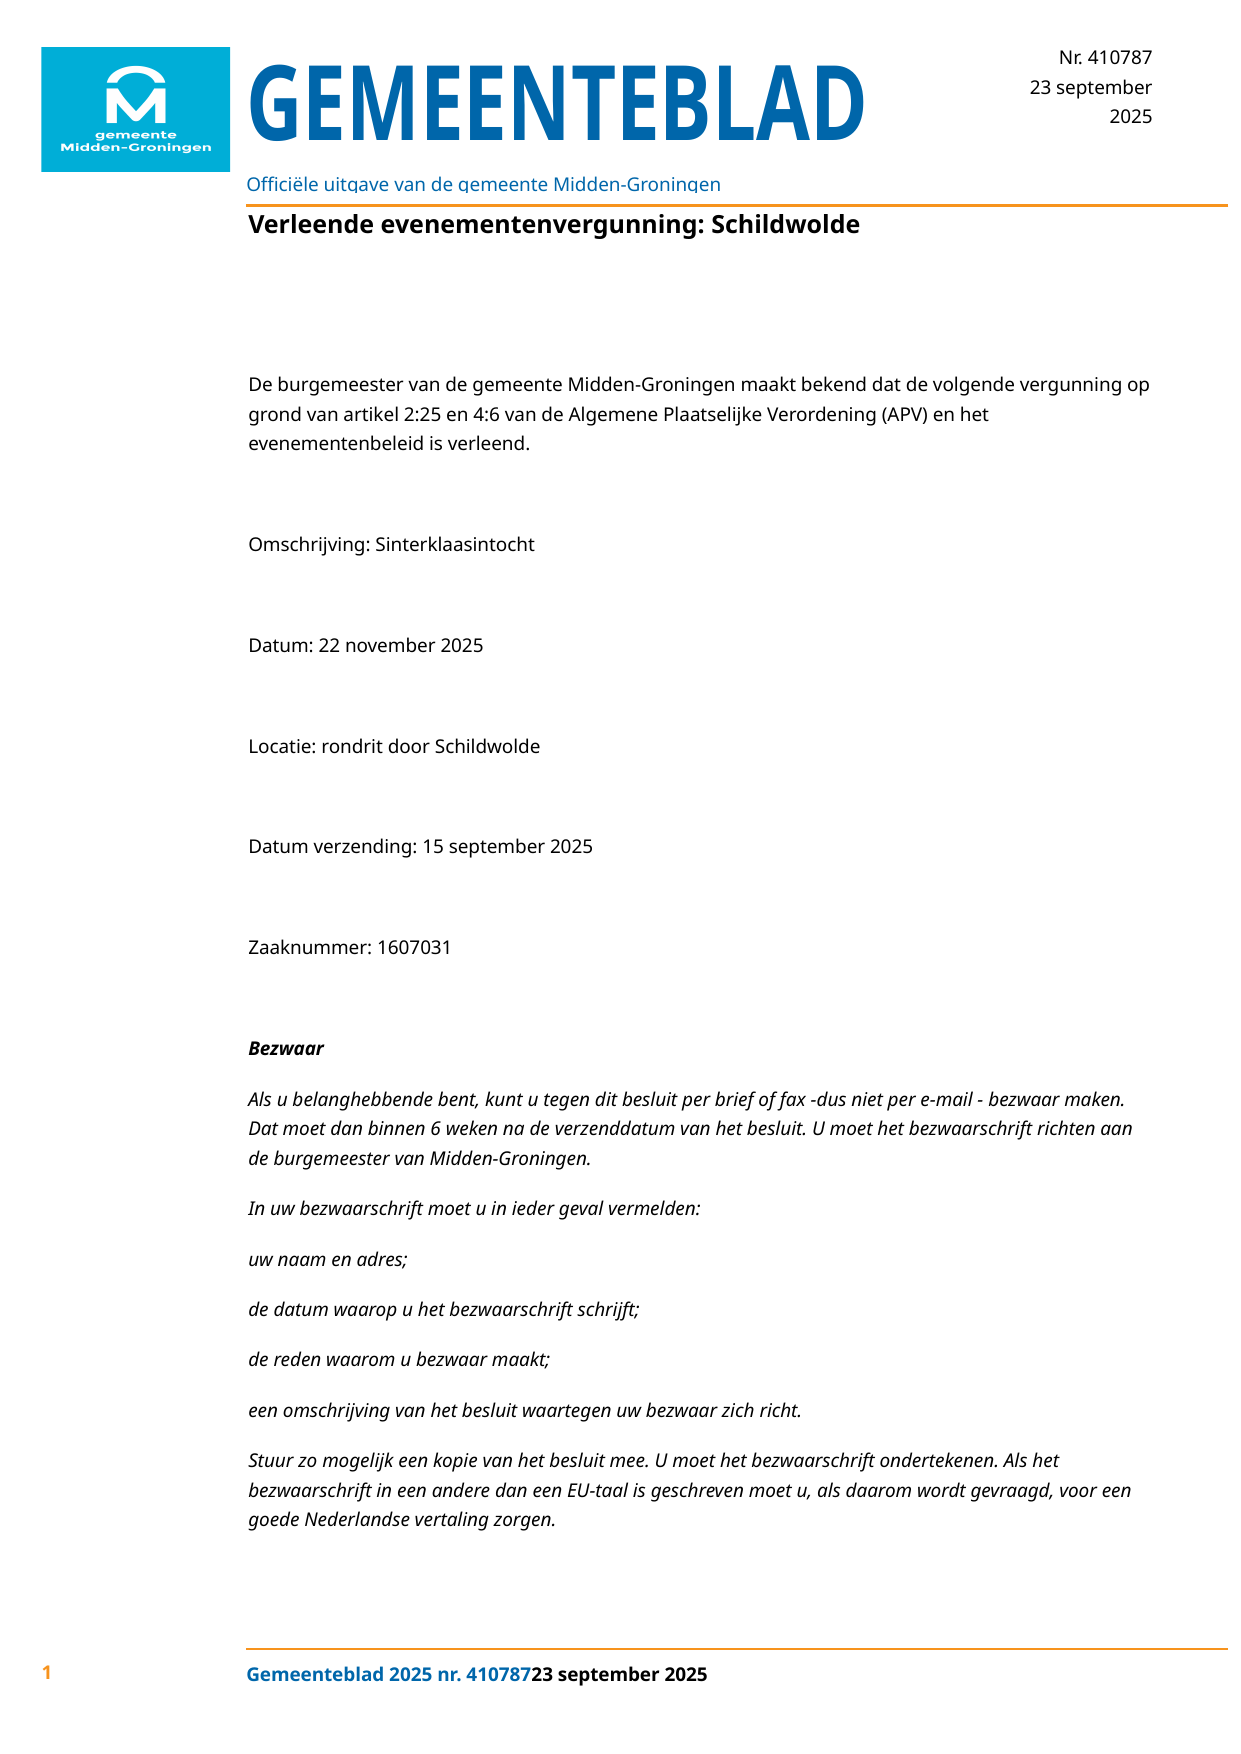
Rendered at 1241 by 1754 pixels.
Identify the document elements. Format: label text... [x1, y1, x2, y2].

text een omschrijving van het besluit waartegen uw bezwaar zich richt. [248, 1397, 1152, 1423]
picture [107, 89, 165, 122]
text Locatie: rondrit door Schildwolde [248, 733, 1152, 758]
text Bezwaar [248, 1035, 1152, 1061]
text Verleende evenementenvergunning: Schildwolde [248, 207, 1152, 241]
text de reden waarom u bezwaar maakt; [248, 1347, 1152, 1372]
text In uw bezwaarschrift moet u in ieder geval vermelden: [248, 1195, 1152, 1221]
picture [108, 66, 164, 82]
text Stuur zo mogelijk een kopie van het besluit mee. U moet het bezwaarschrift ondertekenen. Als het bezwaarschrift in een andere dan een EU-taal is geschreven moet u, als daarom wordt gevraagd, voor een goede Nederlandse vertaling zorgen. [248, 1447, 1152, 1532]
text uw naam en adres; [248, 1246, 1152, 1271]
picture [184, 146, 190, 153]
text De burgemeester van de gemeente Midden-Groningen maakt bekend dat de volgende vergunning op grond van artikel 2:25 en 4:6 van de Algemene Plaatselijke Verordening (APV) en het evenementenbeleid is verleend. [248, 371, 1152, 456]
text de datum waarop u het bezwaarschrift schrijft; [248, 1296, 1152, 1322]
text Omschrijving: Sinterklaasintocht [248, 531, 1152, 557]
text Datum: 22 november 2025 [248, 632, 1152, 658]
text Als u belanghebbende bent, kunt u tegen dit besluit per brief of fax -dus niet per e-mail - bezwaar maken. Dat moet dan binnen 6 weken na de verzenddatum van het besluit. U moet het bezwaarschrift richten aan de burgemeester van Midden-Groningen. [248, 1086, 1152, 1171]
text Zaaknummer: 1607031 [248, 934, 1152, 960]
text Datum verzending: 15 september 2025 [248, 834, 1152, 859]
